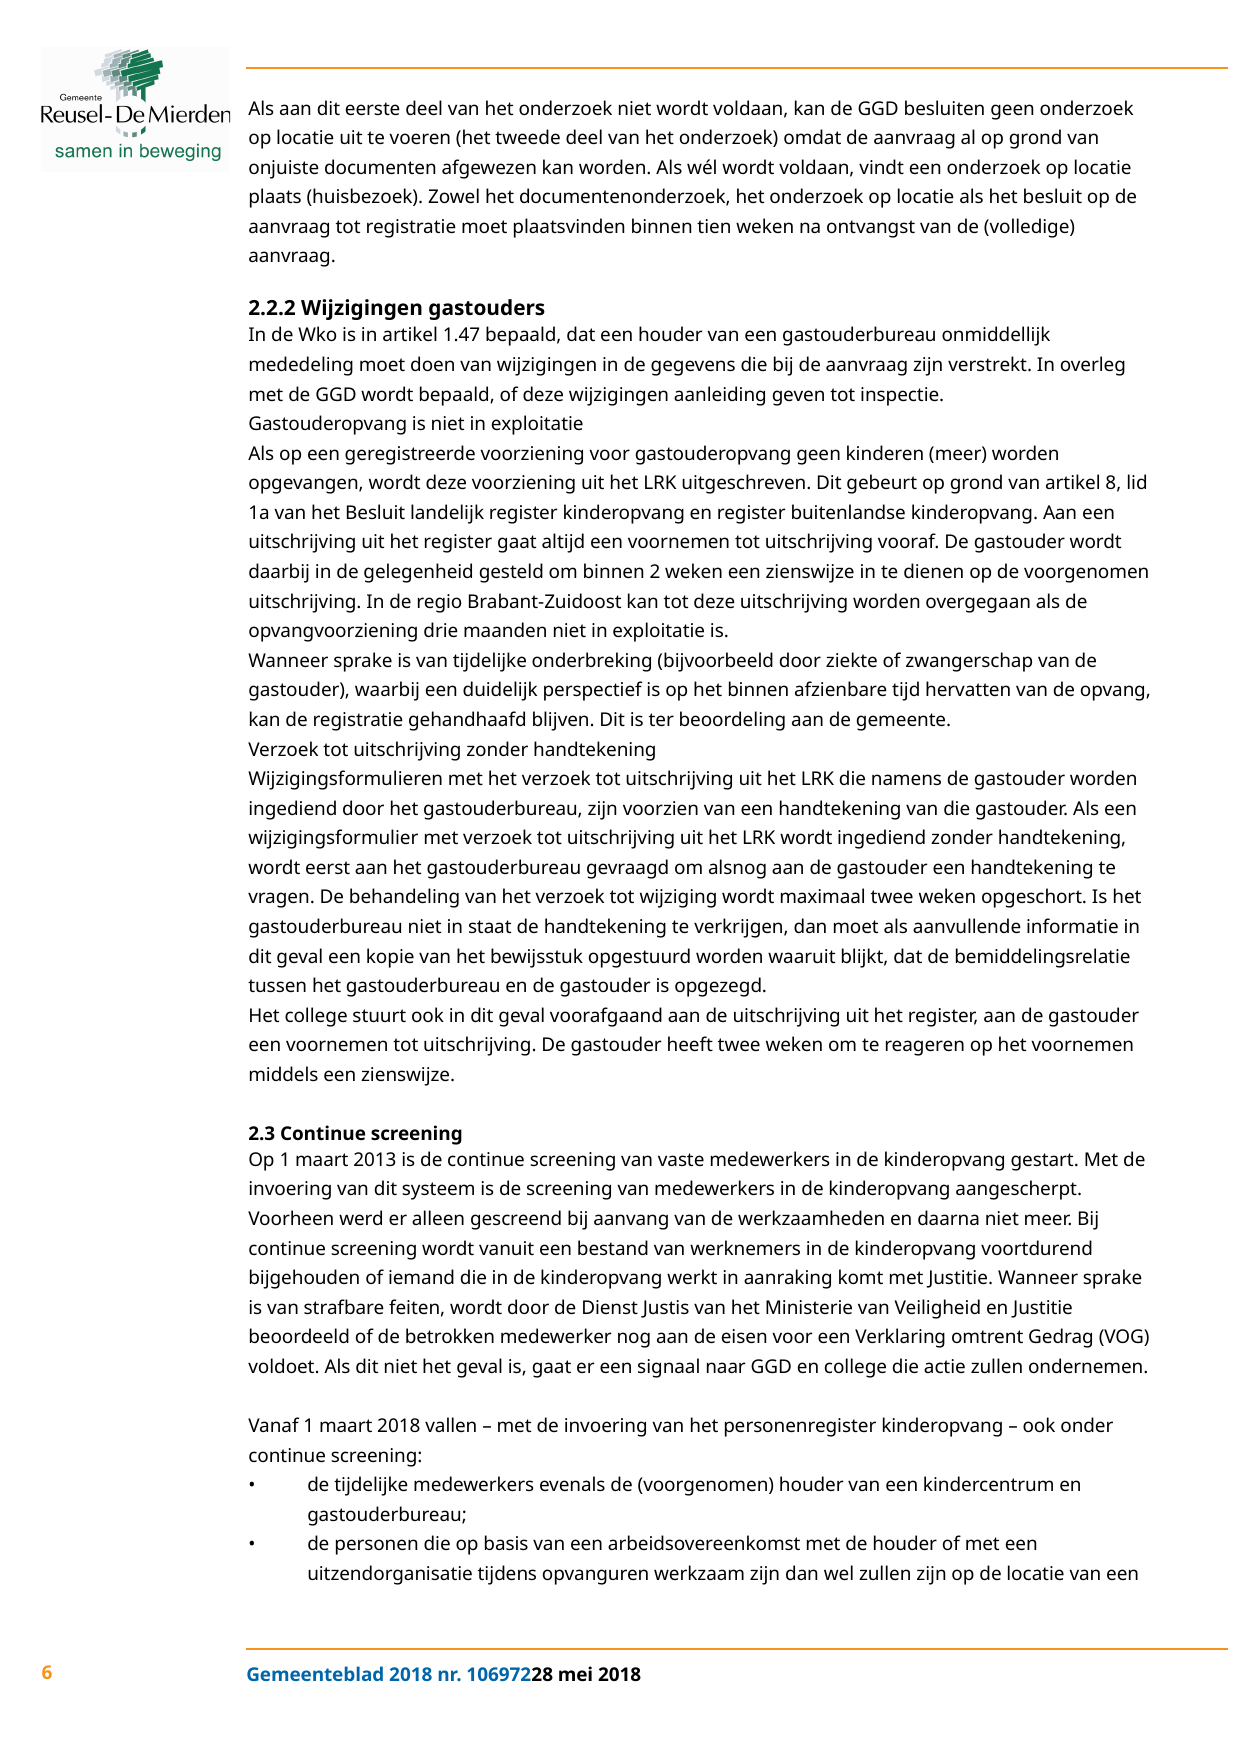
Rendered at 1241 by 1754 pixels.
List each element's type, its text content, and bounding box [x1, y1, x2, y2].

text Wanneer sprake is van tijdelijke onderbreking (bijvoorbeeld door ziekte of zwangerschap van de gastouder), waarbij een duidelijk perspectief is op het binnen afzienbare tijd hervatten van de opvang, kan de registratie gehandhaafd blijven. Dit is ter beoordeling aan de gemeente. [248, 647, 1152, 732]
text 2.2.2 Wijzigingen gastouders [248, 293, 1152, 322]
picture [41, 47, 231, 172]
text Als aan dit eerste deel van het onderzoek niet wordt voldaan, kan de GGD besluiten geen onderzoek op locatie uit te voeren (het tweede deel van het onderzoek) omdat de aanvraag al op grond van onjuiste documenten afgewezen kan worden. Als wél wordt voldaan, vindt een onderzoek op locatie plaats (huisbezoek). Zowel het documentenonderzoek, het onderzoek op locatie als het besluit op de aanvraag tot registratie moet plaatsvinden binnen tien weken na ontvangst van de (volledige) aanvraag. [248, 95, 1152, 268]
text Op 1 maart 2013 is de continue screening van vaste medewerkers in de kinderopvang gestart. Met de invoering van dit systeem is de screening van medewerkers in de kinderopvang aangescherpt. Voorheen werd er alleen gescreend bij aanvang van de werkzaamheden en daarna niet meer. Bij continue screening wordt vanuit een bestand van werknemers in de kinderopvang voortdurend bijgehouden of iemand die in de kinderopvang werkt in aanraking komt met Justitie. Wanneer sprake is van strafbare feiten, wordt door de Dienst Justis van het Ministerie van Veiligheid en Justitie beoordeeld of de betrokken medewerker nog aan de eisen voor een Verklaring omtrent Gedrag (VOG) voldoet. Als dit niet het geval is, gaat er een signaal naar GGD en college die actie zullen ondernemen. [248, 1146, 1152, 1379]
list de personen die op basis van een arbeidsovereenkomst met de houder of met een uitzendorganisatie tijdens opvanguren werkzaam zijn dan wel zullen zijn op de locatie van een [248, 1531, 1152, 1586]
text Het college stuurt ook in dit geval voorafgaand aan de uitschrijving uit het register, aan de gastouder een voornemen tot uitschrijving. De gastouder heeft twee weken om te reageren op het voornemen middels een zienswijze. [248, 1002, 1152, 1087]
list de tijdelijke medewerkers evenals de (voorgenomen) houder van een kindercentrum en gastouderbureau; [248, 1471, 1152, 1527]
text In de Wko is in artikel 1.47 bepaald, dat een houder van een gastouderbureau onmiddellijk mededeling moet doen van wijzigingen in de gegevens die bij de aanvraag zijn verstrekt. In overleg met de GGD wordt bepaald, of deze wijzigingen aanleiding geven tot inspectie. [248, 322, 1152, 406]
text Wijzigingsformulieren met het verzoek tot uitschrijving uit het LRK die namens de gastouder worden ingediend door het gastouderbureau, zijn voorzien van een handtekening van die gastouder. Als een wijzigingsformulier met verzoek tot uitschrijving uit het LRK wordt ingediend zonder handtekening, wordt eerst aan het gastouderbureau gevraagd om alsnog aan de gastouder een handtekening te vragen. De behandeling van het verzoek tot wijziging wordt maximaal twee weken opgeschort. Is het gastouderbureau niet in staat de handtekening te verkrijgen, dan moet als aanvullende informatie in dit geval een kopie van het bewijsstuk opgestuurd worden waaruit blijkt, dat de bemiddelingsrelatie tussen het gastouderbureau en de gastouder is opgezegd. [248, 765, 1152, 998]
text 2.3 Continue screening [248, 1120, 1152, 1146]
text Als op een geregistreerde voorziening voor gastouderopvang geen kinderen (meer) worden opgevangen, wordt deze voorziening uit het LRK uitgeschreven. Dit gebeurt op grond van artikel 8, lid 1a van het Besluit landelijk register kinderopvang en register buitenlandse kinderopvang. Aan een uitschrijving uit het register gaat altijd een voornemen tot uitschrijving vooraf. De gastouder wordt daarbij in de gelegenheid gesteld om binnen 2 weken een zienswijze in te dienen op de voorgenomen uitschrijving. In de regio Brabant-Zuidoost kan tot deze uitschrijving worden overgegaan als de opvangvoorziening drie maanden niet in exploitatie is. [248, 440, 1152, 643]
text Vanaf 1 maart 2018 vallen – met de invoering van het personenregister kinderopvang – ook onder continue screening: [248, 1412, 1152, 1468]
text Gastouderopvang is niet in exploitatie [248, 410, 1152, 436]
text Verzoek tot uitschrijving zonder handtekening [248, 736, 1152, 761]
